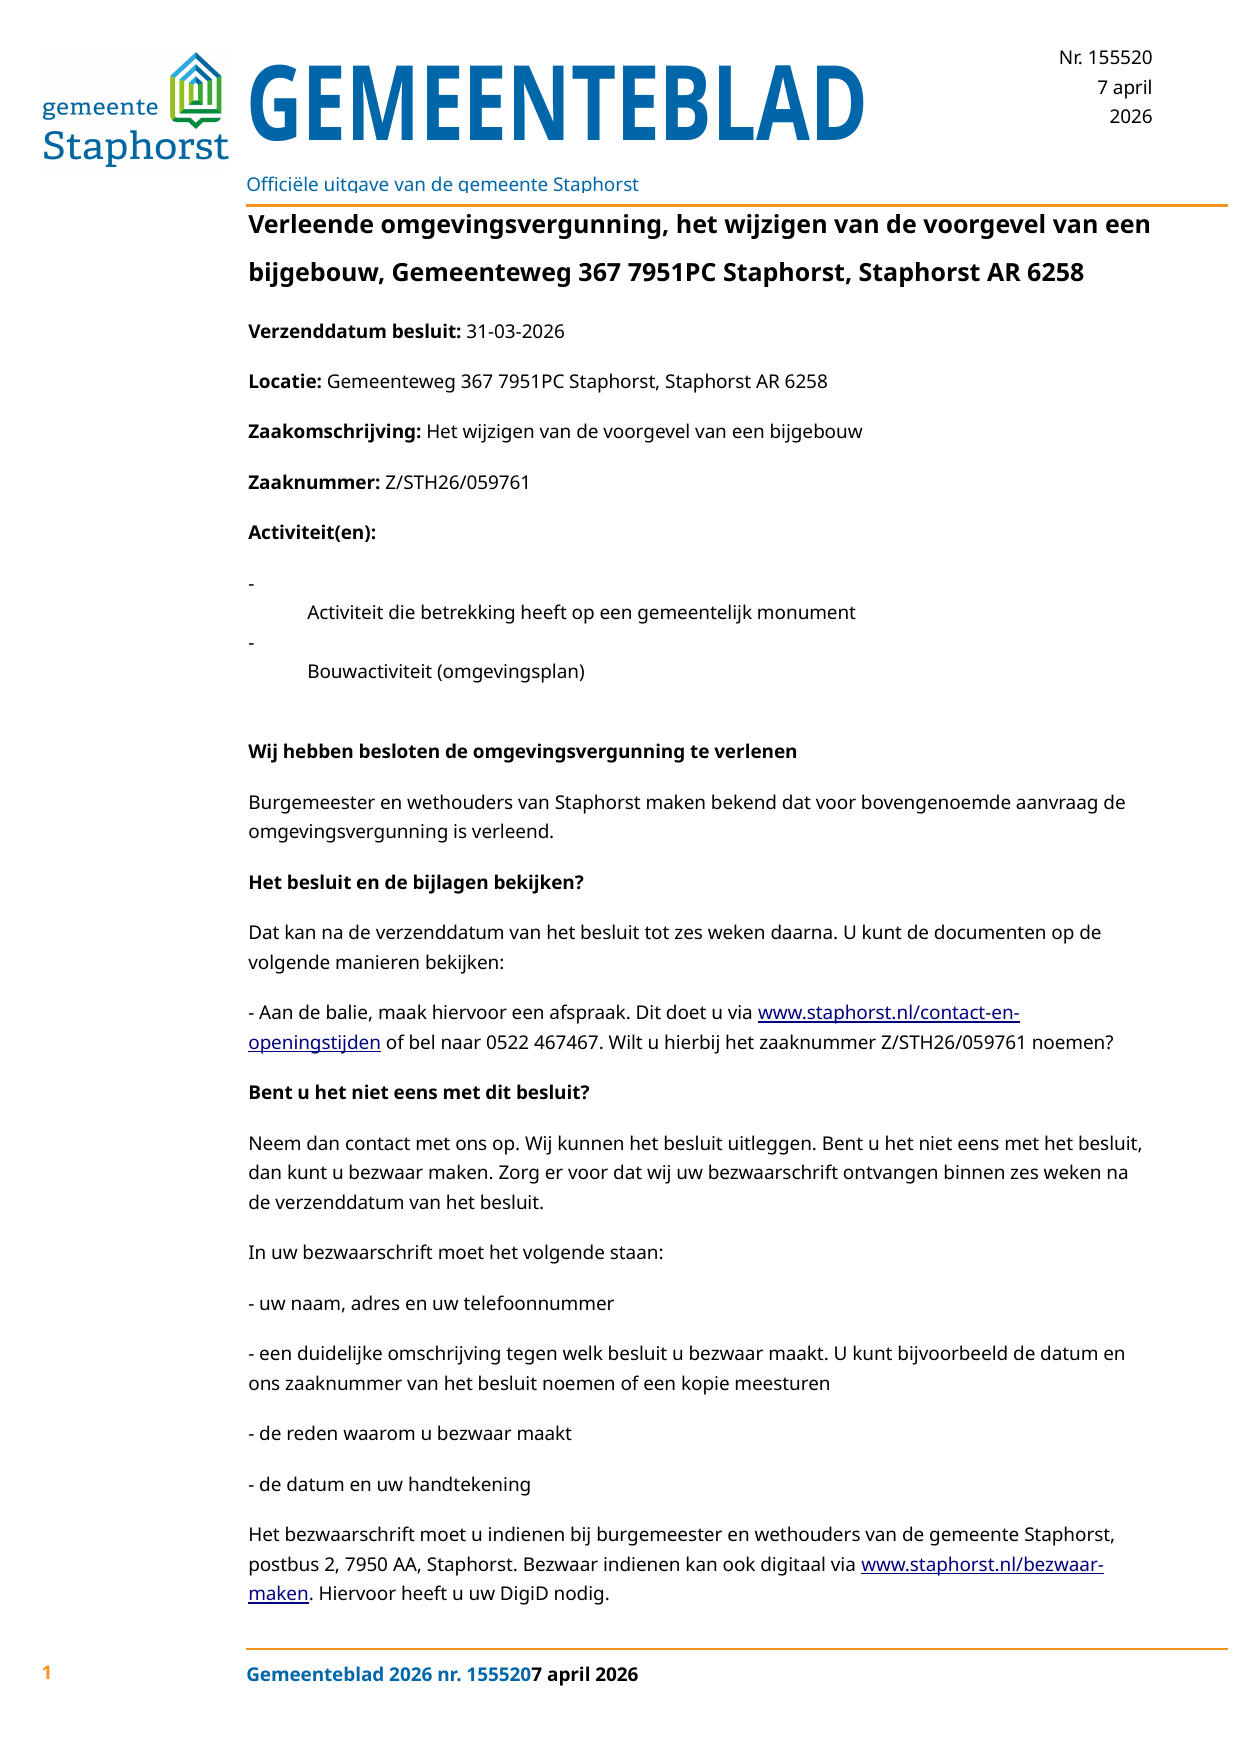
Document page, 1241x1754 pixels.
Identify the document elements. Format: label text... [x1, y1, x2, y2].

picture [41, 47, 231, 172]
text Het bezwaarschrift moet u indienen bij burgemeester en wethouders van de gemeente Staphorst, postbus 2, 7950 AA, Staphorst. Bezwaar indienen kan ook digitaal via www.staphorst.nl/bezwaar-maken. Hiervoor heeft u uw DigiD nodig. [248, 1521, 1152, 1606]
text Zaaknummer: Z/STH26/059761 [248, 469, 1152, 495]
text Bent u het niet eens met dit besluit? [248, 1079, 1152, 1105]
text - de reden waarom u bezwaar maakt [248, 1420, 1152, 1446]
text - Aan de balie, maak hiervoor een afspraak. Dit doet u via www.staphorst.nl/contact-en-openingstijden of bel naar 0522 467467. Wilt u hierbij het zaaknummer Z/STH26/059761 noemen? [248, 999, 1152, 1055]
text Neem dan contact met ons op. Wij kunnen het besluit uitleggen. Bent u het niet eens met het besluit, dan kunt u bezwaar maken. Zorg er voor dat wij uw bezwaarschrift ontvangen binnen zes weken na de verzenddatum van het besluit. [248, 1130, 1152, 1215]
text Verzenddatum besluit: 31-03-2026 [248, 318, 1152, 344]
text Het besluit en de bijlagen bekijken? [248, 869, 1152, 895]
text Locatie: Gemeenteweg 367 7951PC Staphorst, Staphorst AR 6258 [248, 368, 1152, 394]
text Zaakomschrijving: Het wijzigen van de voorgevel van een bijgebouw [248, 419, 1152, 444]
text Dat kan na de verzenddatum van het besluit tot zes weken daarna. U kunt de documenten op de volgende manieren bekijken: [248, 919, 1152, 975]
text - de datum en uw handtekening [248, 1471, 1152, 1497]
text Activiteit(en): [248, 519, 1152, 545]
list Bouwactiviteit (omgevingsplan) [248, 659, 1152, 684]
text In uw bezwaarschrift moet het volgende staan: [248, 1239, 1152, 1265]
text Verleende omgevingsvergunning, het wijzigen van de voorgevel van een bijgebouw, Gemeenteweg 367 7951PC Staphorst, Staphorst AR 6258 [248, 207, 1152, 288]
list Activiteit die betrekking heeft op een gemeentelijk monument [248, 599, 1152, 625]
text - een duidelijke omschrijving tegen welk besluit u bezwaar maakt. U kunt bijvoorbeeld de datum en ons zaaknummer van het besluit noemen of een kopie meesturen [248, 1340, 1152, 1396]
text Wij hebben besloten de omgevingsvergunning te verlenen [248, 739, 1152, 764]
text Burgemeester en wethouders van Staphorst maken bekend dat voor bovengenoemde aanvraag de omgevingsvergunning is verleend. [248, 789, 1152, 844]
text - uw naam, adres en uw telefoonnummer [248, 1290, 1152, 1316]
